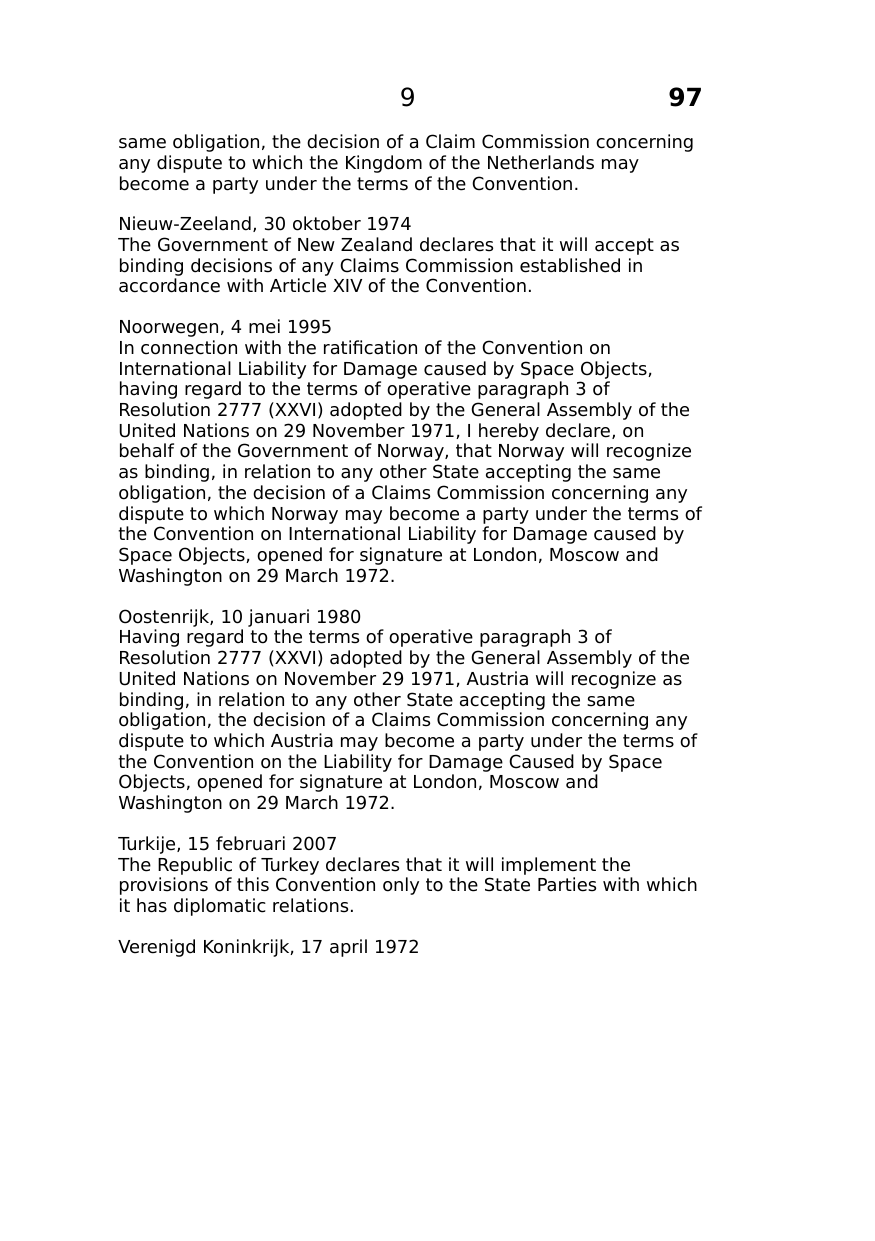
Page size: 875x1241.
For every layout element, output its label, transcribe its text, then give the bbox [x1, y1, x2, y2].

text The Republic of Turkey declares that it will implement the provisions of this Convention only to the State Parties with which it has diplomatic relations. [118, 854, 703, 917]
text same obligation, the decision of a Claim Commission concerning any dispute to which the Kingdom of the Netherlands may become a party under the terms of the Convention. [118, 132, 703, 194]
text Having regard to the terms of operative paragraph 3 of Resolution 2777 (XXVI) adopted by the General Assembly of the United Nations on November 29 1971, Austria will recognize as binding, in relation to any other State accepting the same obligation, the decision of a Claims Commission concerning any dispute to which Austria may become a party under the terms of the Convention on the Liability for Damage Caused by Space Objects, opened for signature at London, Moscow and Washington on 29 March 1972. [118, 627, 703, 814]
text Oostenrijk, 10 januari 1980 [118, 606, 703, 627]
text The Government of New Zealand declares that it will accept as binding decisions of any Claims Commission established in accordance with Article XIV of the Convention. [118, 235, 703, 297]
text Turkije, 15 februari 2007 [118, 834, 703, 854]
text Noorwegen, 4 mei 1995 [118, 317, 703, 338]
text Verenigd Koninkrijk, 17 april 1972 [118, 937, 703, 957]
text Nieuw-Zeeland, 30 oktober 1974 [118, 214, 703, 235]
text In connection with the ratification of the Convention on International Liability for Damage caused by Space Objects, having regard to the terms of operative paragraph 3 of Resolution 2777 (XXVI) adopted by the General Assembly of the United Nations on 29 November 1971, I hereby declare, on behalf of the Government of Norway, that Norway will recognize as binding, in relation to any other State accepting the same obligation, the decision of a Claims Commission concerning any dispute to which Norway may become a party under the terms of the Convention on International Liability for Damage caused by Space Objects, opened for signature at London, Moscow and Washington on 29 March 1972. [118, 338, 703, 586]
